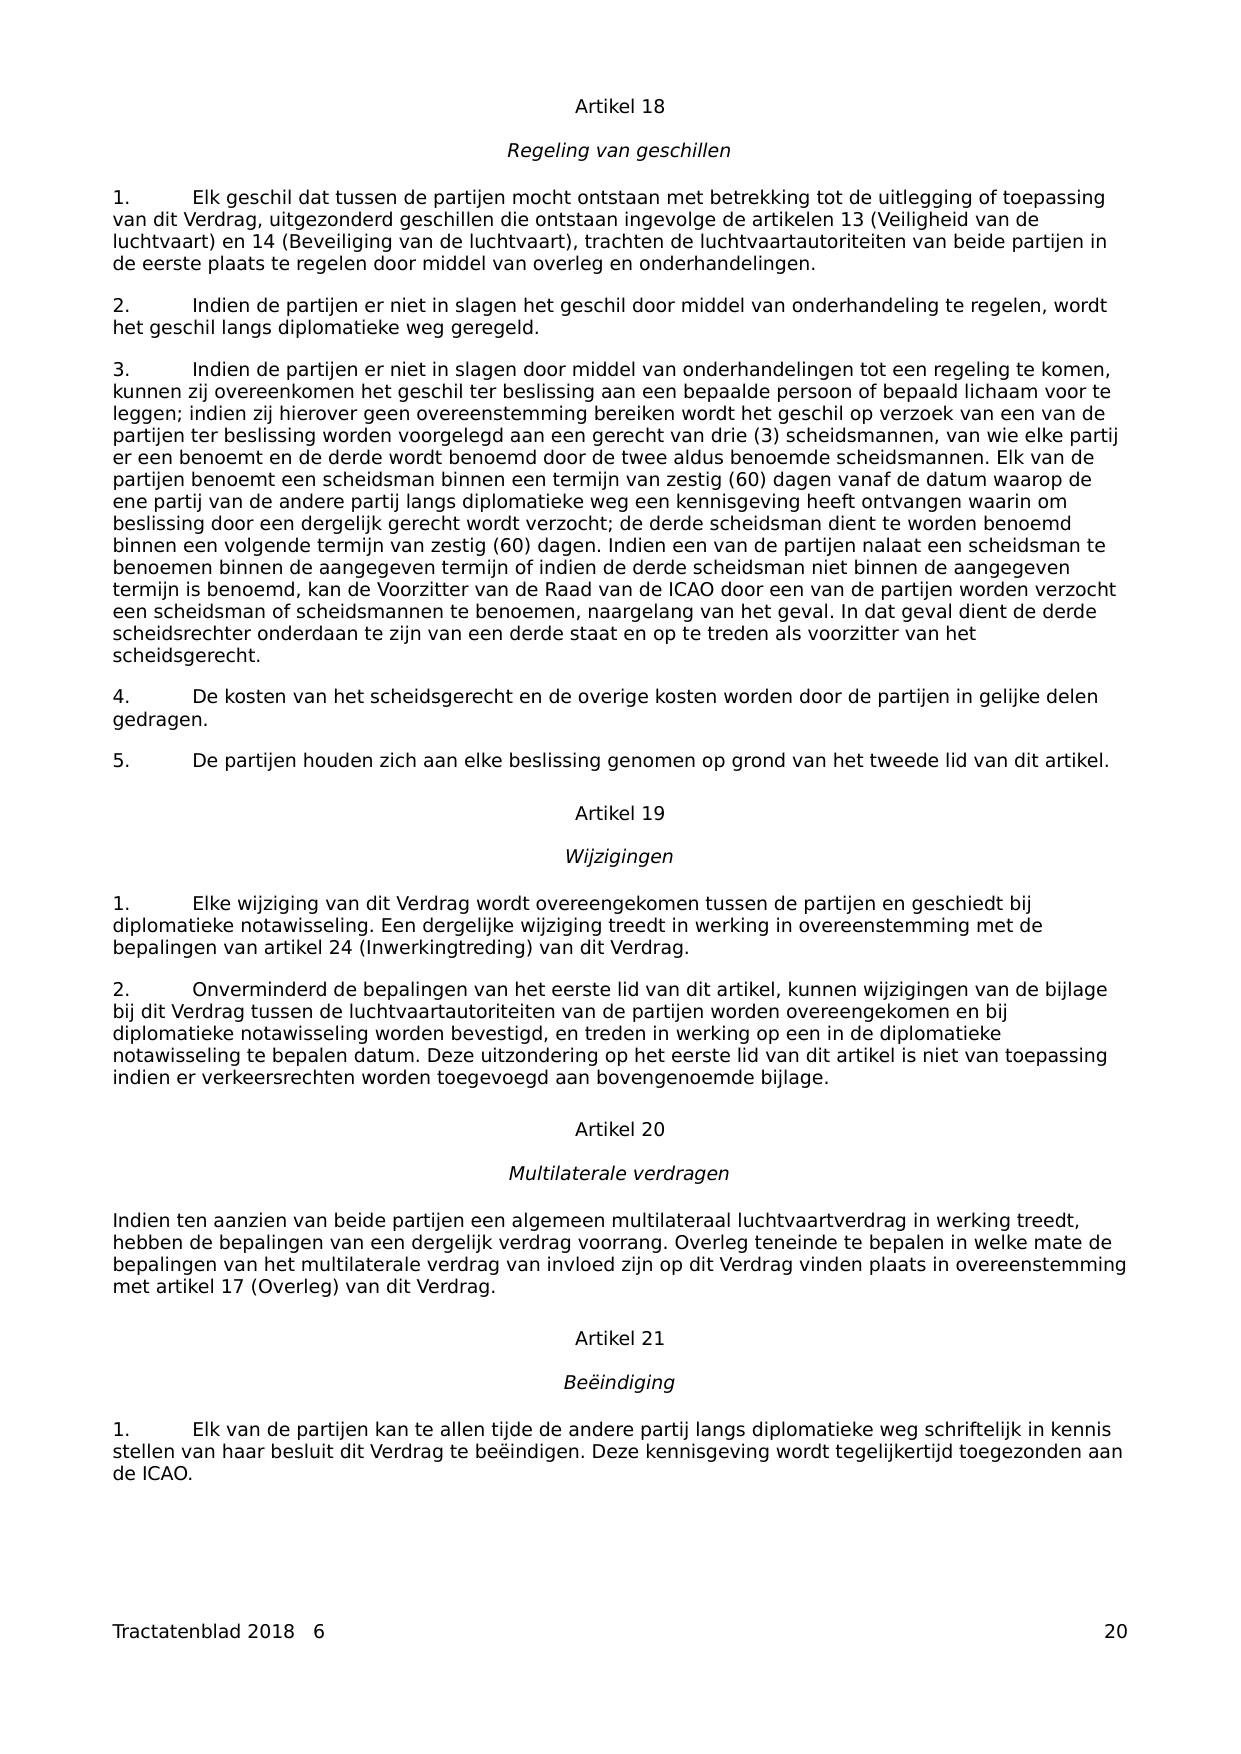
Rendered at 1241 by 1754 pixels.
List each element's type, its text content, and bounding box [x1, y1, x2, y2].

subtitle Artikel 20 Multilaterale verdragen [112, 1119, 1128, 1185]
text 2. Onverminderd de bepalingen van het eerste lid van dit artikel, kunnen wijzigingen van de bijlage bij dit Verdrag tussen de luchtvaartautoriteiten van de partijen worden overeengekomen en bij diplomatieke notawisseling worden bevestigd, en treden in werking op een in de diplomatieke notawisseling te bepalen datum. Deze uitzondering op het eerste lid van dit artikel is niet van toepassing indien er verkeersrechten worden toegevoegd aan bovengenoemde bijlage. [112, 979, 1128, 1089]
text 1. Elke wijziging van dit Verdrag wordt overeengekomen tussen de partijen en geschiedt bij diplomatieke notawisseling. Een dergelijke wijziging treedt in werking in overeenstemming met de bepalingen van artikel 24 (Inwerkingtreding) van dit Verdrag. [112, 893, 1128, 959]
text 1. Elk geschil dat tussen de partijen mocht ontstaan met betrekking tot de uitlegging of toepassing van dit Verdrag, uitgezonderd geschillen die ontstaan ingevolge de artikelen 13 (Veiligheid van de luchtvaart) en 14 (Beveiliging van de luchtvaart), trachten de luchtvaartautoriteiten van beide partijen in de eerste plaats te regelen door middel van overleg en onderhandelingen. [112, 187, 1128, 275]
text 2. Indien de partijen er niet in slagen het geschil door middel van onderhandeling te regelen, wordt het geschil langs diplomatieke weg geregeld. [112, 295, 1128, 339]
subtitle Artikel 21 Beëindiging [112, 1328, 1128, 1394]
text 1. Elk van de partijen kan te allen tijde de andere partij langs diplomatieke weg schriftelijk in kennis stellen van haar besluit dit Verdrag te beëindigen. Deze kennisgeving wordt tegelijkertijd toegezonden aan de ICAO. [112, 1419, 1128, 1485]
text 3. Indien de partijen er niet in slagen door middel van onderhandelingen tot een regeling te komen, kunnen zij overeenkomen het geschil ter beslissing aan een bepaalde persoon of bepaald lichaam voor te leggen; indien zij hierover geen overeenstemming bereiken wordt het geschil op verzoek van een van de partijen ter beslissing worden voorgelegd aan een gerecht van drie (3) scheidsmannen, van wie elke partij er een benoemt en de derde wordt benoemd door de twee aldus benoemde scheidsmannen. Elk van de partijen benoemt een scheidsman binnen een termijn van zestig (60) dagen vanaf de datum waarop de ene partij van de andere partij langs diplomatieke weg een kennisgeving heeft ontvangen waarin om beslissing door een dergelijk gerecht wordt verzocht; de derde scheidsman dient te worden benoemd binnen een volgende termijn van zestig (60) dagen. Indien een van de partijen nalaat een scheidsman te benoemen binnen de aangegeven termijn of indien de derde scheidsman niet binnen de aangegeven termijn is benoemd, kan de Voorzitter van de Raad van de ICAO door een van de partijen worden verzocht een scheidsman of scheidsmannen te benoemen, naargelang van het geval. In dat geval dient de derde scheidsrechter onderdaan te zijn van een derde staat en op te treden als voorzitter van het scheidsgerecht. [112, 359, 1128, 666]
text 5. De partijen houden zich aan elke beslissing genomen op grond van het tweede lid van dit artikel. [112, 750, 1128, 772]
subtitle Artikel 19 Wijzigingen [112, 802, 1128, 868]
text 4. De kosten van het scheidsgerecht en de overige kosten worden door de partijen in gelijke delen gedragen. [112, 686, 1128, 730]
subtitle Artikel 18 Regeling van geschillen [112, 96, 1128, 162]
text Indien ten aanzien van beide partijen een algemeen multilateraal luchtvaartverdrag in werking treedt, hebben de bepalingen van een dergelijk verdrag voorrang. Overleg teneinde te bepalen in welke mate de bepalingen van het multilaterale verdrag van invloed zijn op dit Verdrag vinden plaats in overeenstemming met artikel 17 (Overleg) van dit Verdrag. [112, 1210, 1128, 1298]
